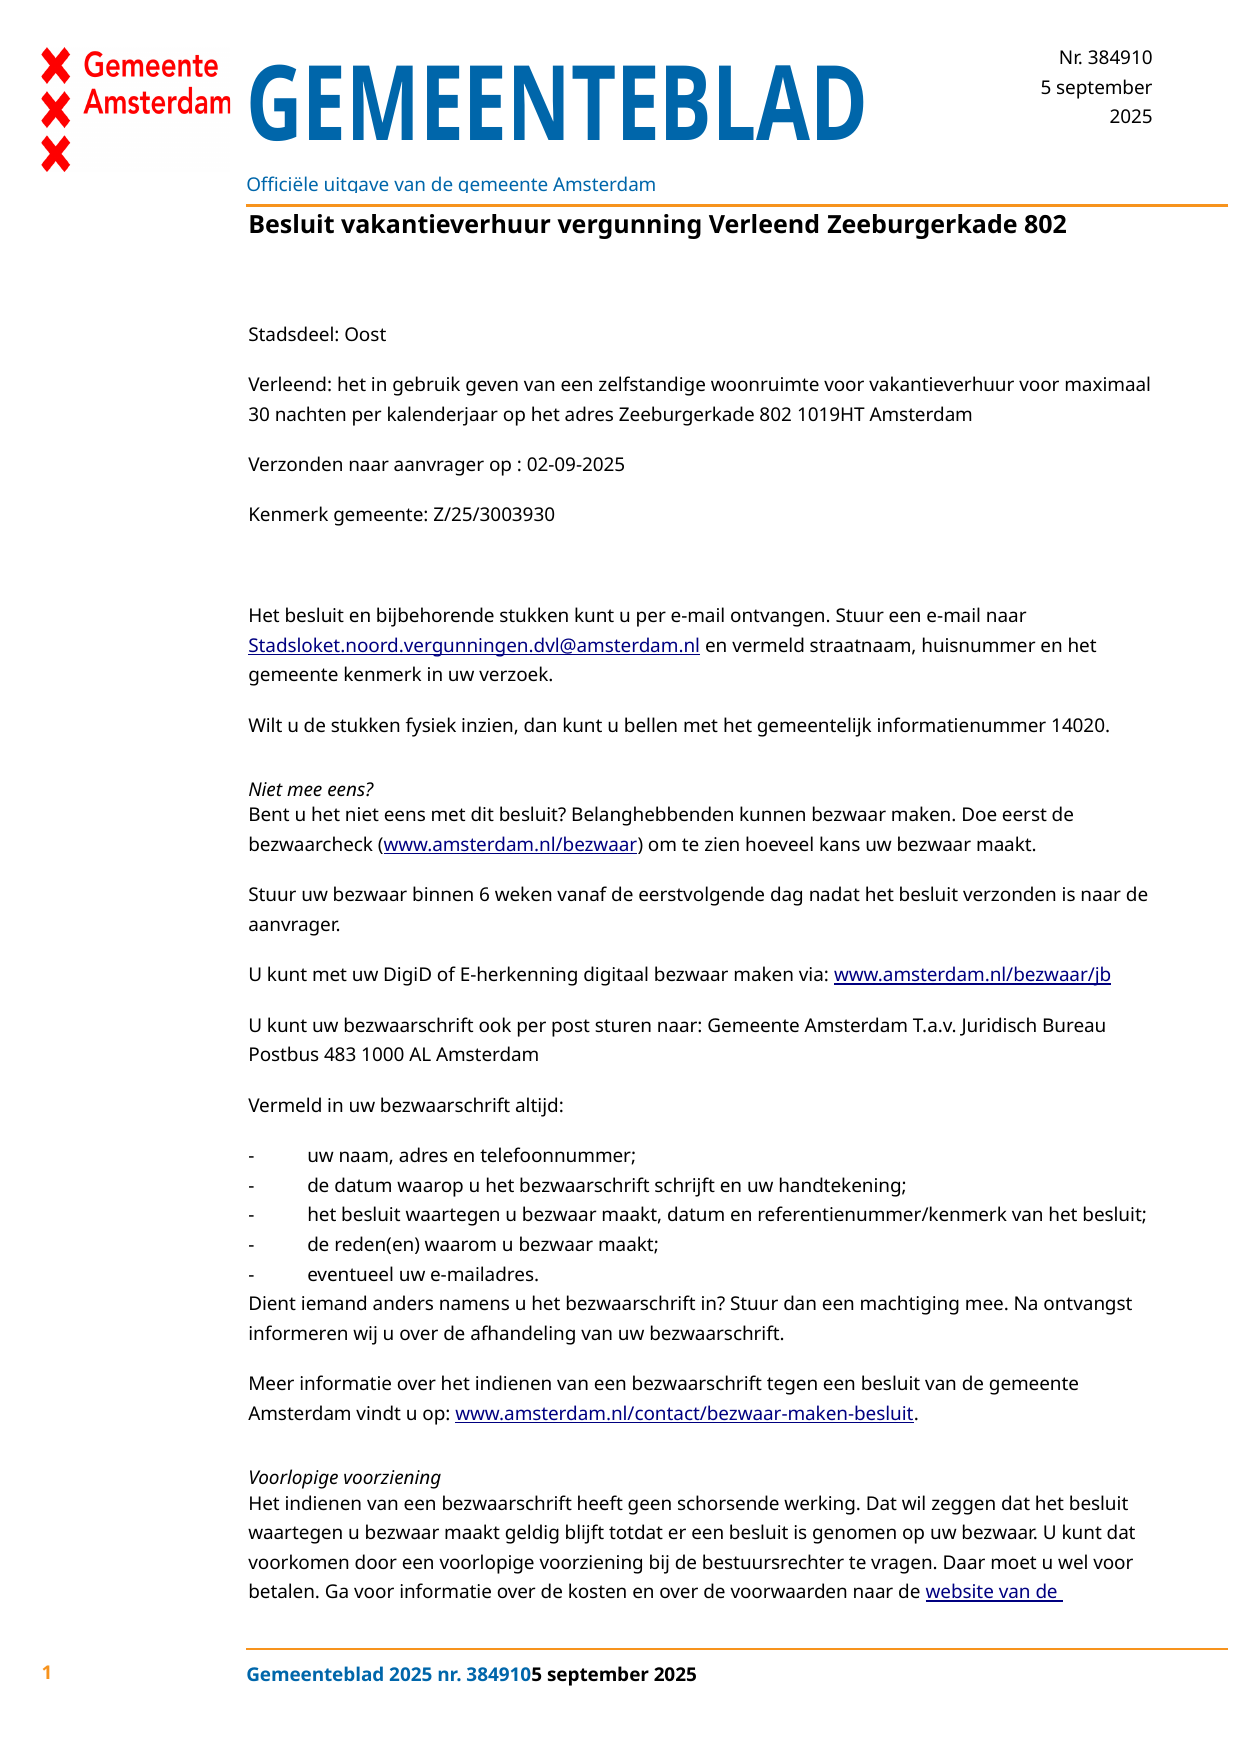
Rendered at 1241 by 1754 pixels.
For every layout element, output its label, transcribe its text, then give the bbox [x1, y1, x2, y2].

text Verleend: het in gebruik geven van een zelfstandige woonruimte voor vakantieverhuur voor maximaal 30 nachten per kalenderjaar op het adres Zeeburgerkade 802 1019HT Amsterdam [248, 371, 1152, 426]
text Bent u het niet eens met dit besluit? Belanghebbenden kunnen bezwaar maken. Doe eerst de bezwaarcheck (www.amsterdam.nl/bezwaar) om te zien hoeveel kans uw bezwaar maakt. [248, 802, 1152, 857]
list de reden(en) waarom u bezwaar maakt; [248, 1231, 1152, 1257]
list het besluit waartegen u bezwaar maakt, datum en referentienummer/kenmerk van het besluit; [248, 1202, 1152, 1227]
list eventueel uw e-mailadres. [248, 1261, 1152, 1287]
text Stadsdeel: Oost [248, 321, 1152, 346]
text Niet mee eens? [248, 776, 1152, 802]
text Het besluit en bijbehorende stukken kunt u per e-mail ontvangen. Stuur een e-mail naar Stadsloket.noord.vergunningen.dvl@amsterdam.nl en vermeld straatnaam, huisnummer en het gemeente kenmerk in uw verzoek. [248, 602, 1152, 687]
text Dient iemand anders namens u het bezwaarschrift in? Stuur dan een machtiging mee. Na ontvangst informeren wij u over de afhandeling van uw bezwaarschrift. [248, 1290, 1152, 1346]
text Het indienen van een bezwaarschrift heeft geen schorsende werking. Dat wil zeggen dat het besluit waartegen u bezwaar maakt geldig blijft totdat er een besluit is genomen op uw bezwaar. U kunt dat voorkomen door een voorlopige voorziening bij de bestuursrechter te vragen. Daar moet u wel voor betalen. Ga voor informatie over de kosten en over de voorwaarden naar de website van de [248, 1490, 1152, 1604]
text U kunt met uw DigiD of E-herkenning digitaal bezwaar maken via: www.amsterdam.nl/bezwaar/jb [248, 962, 1152, 987]
text Verzonden naar aanvrager op : 02-09-2025 [248, 451, 1152, 477]
text Wilt u de stukken fysiek inzien, dan kunt u bellen met het gemeentelijk informatienummer 14020. [248, 712, 1152, 738]
text U kunt uw bezwaarschrift ook per post sturen naar: Gemeente Amsterdam T.a.v. Juridisch Bureau Postbus 483 1000 AL Amsterdam [248, 1012, 1152, 1067]
text Kenmerk gemeente: Z/25/3003930 [248, 502, 1152, 527]
list uw naam, adres en telefoonnummer; [248, 1142, 1152, 1168]
text Vermeld in uw bezwaarschrift altijd: [248, 1092, 1152, 1118]
list de datum waarop u het bezwaarschrift schrijft en uw handtekening; [248, 1172, 1152, 1198]
text Stuur uw bezwaar binnen 6 weken vanaf de eerstvolgende dag nadat het besluit verzonden is naar de aanvrager. [248, 882, 1152, 937]
text Meer informatie over het indienen van een bezwaarschrift tegen een besluit van de gemeente Amsterdam vindt u op: www.amsterdam.nl/contact/bezwaar-maken-besluit. [248, 1370, 1152, 1426]
text Besluit vakantieverhuur vergunning Verleend Zeeburgerkade 802 [248, 207, 1152, 241]
text Voorlopige voorziening [248, 1464, 1152, 1490]
picture [41, 47, 231, 172]
